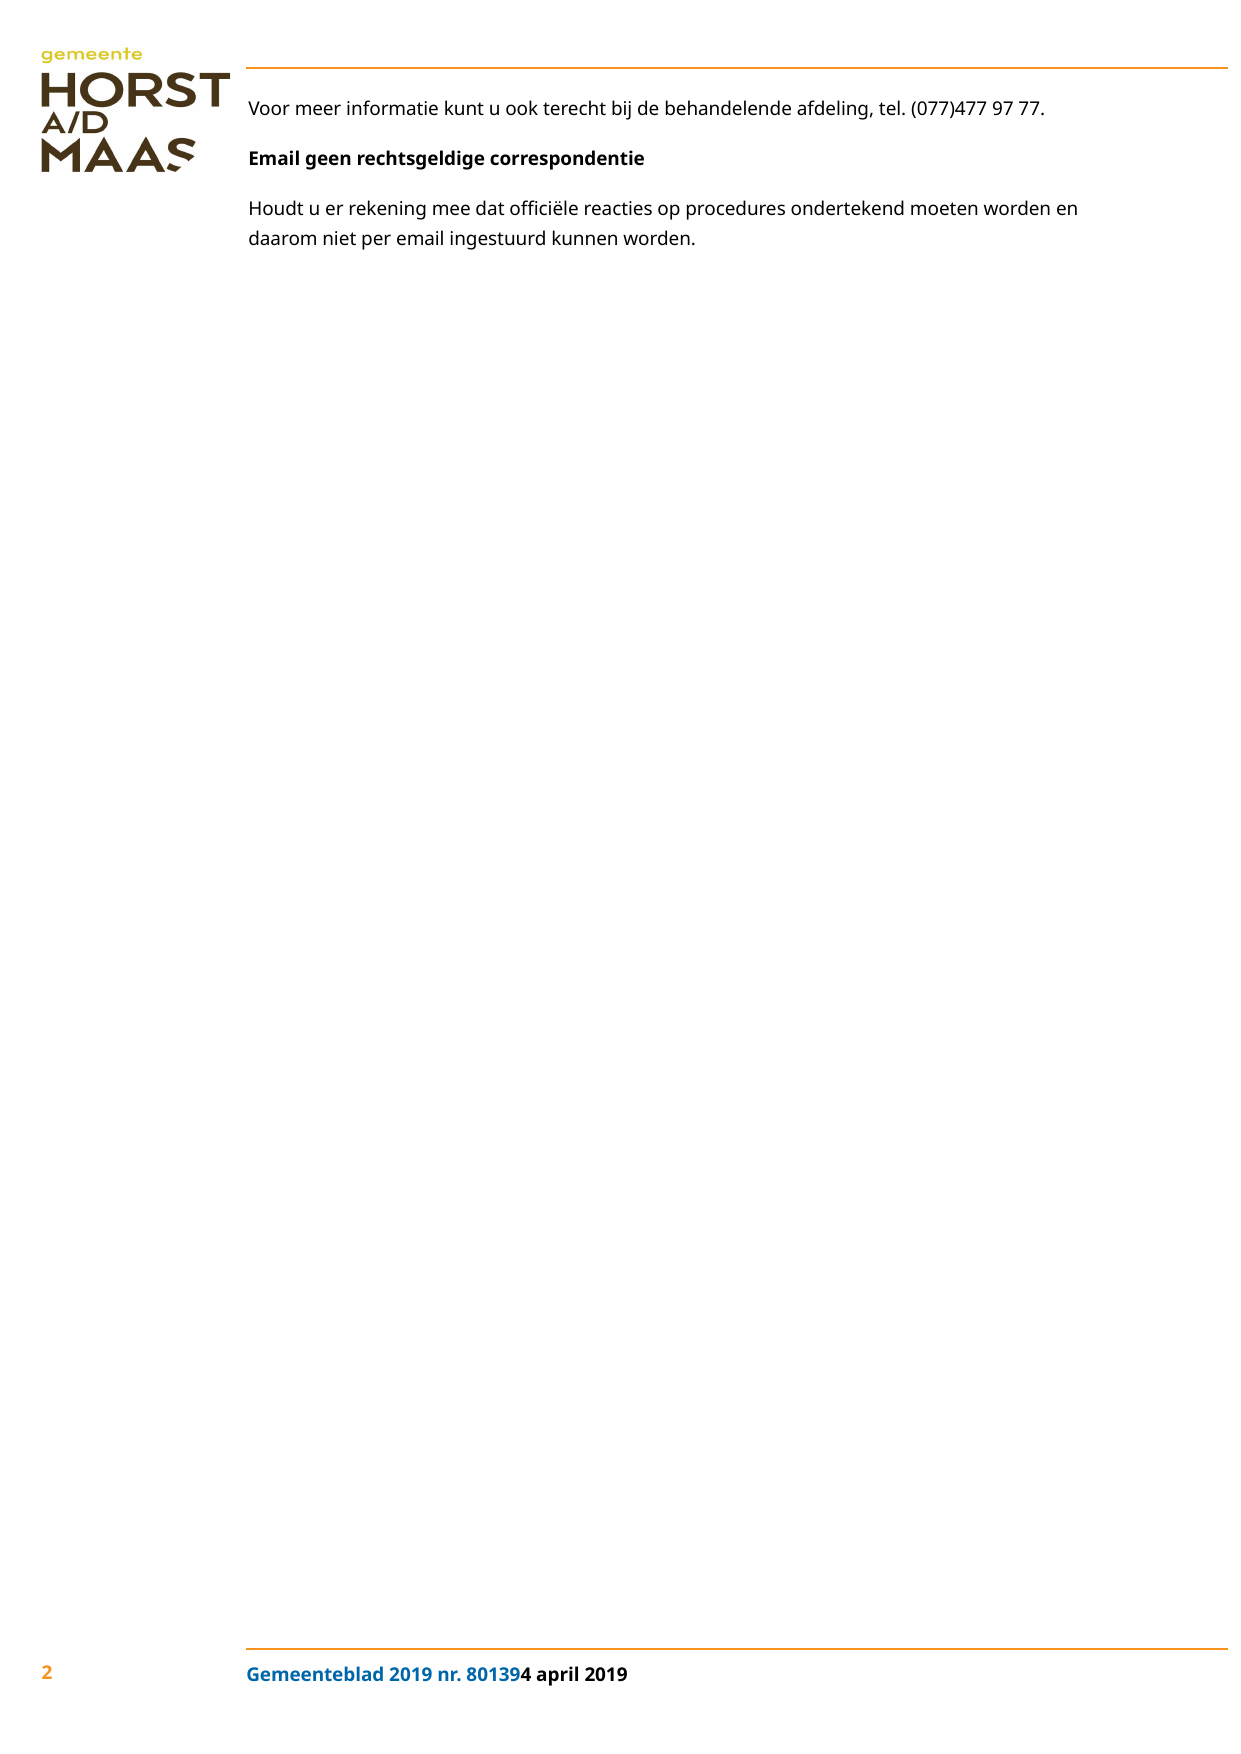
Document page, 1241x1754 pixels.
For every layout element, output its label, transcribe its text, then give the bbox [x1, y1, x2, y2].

text Houdt u er rekening mee dat officiële reacties op procedures ondertekend moeten worden en daarom niet per email ingestuurd kunnen worden. [248, 196, 1152, 251]
picture [41, 47, 231, 172]
text Email geen rechtsgeldige correspondentie [248, 145, 1152, 171]
text Voor meer informatie kunt u ook terecht bij de behandelende afdeling, tel. (077)477 97 77. [248, 95, 1152, 121]
